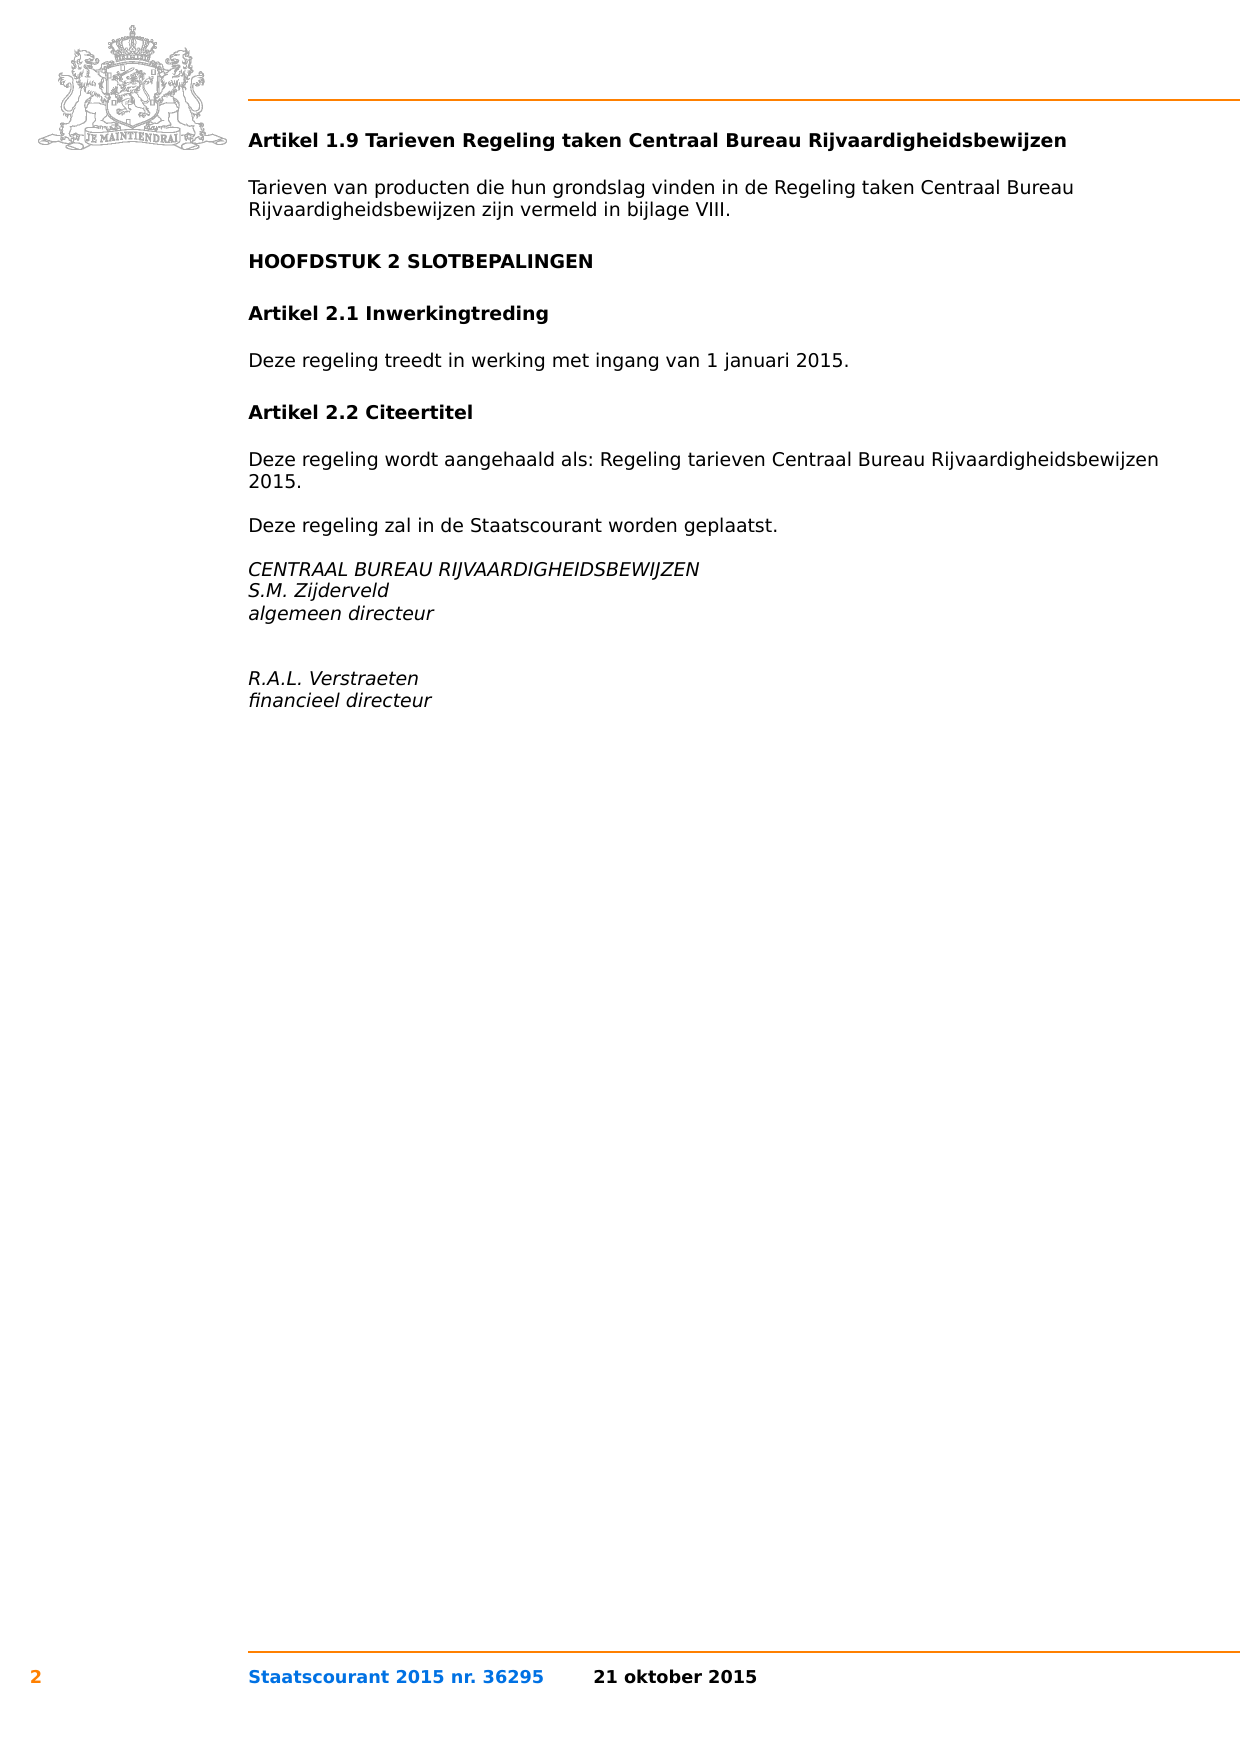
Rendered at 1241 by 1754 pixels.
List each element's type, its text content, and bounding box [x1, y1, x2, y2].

text CENTRAAL BUREAU RIJVAARDIGHEIDSBEWIJZEN S.M. Zijderveld algemeen directeur [248, 558, 1163, 624]
text Deze regeling wordt aangehaald als: Regeling tarieven Centraal Bureau Rijvaardigheidsbewijzen 2015. [248, 449, 1163, 493]
text R.A.L. Verstraeten financieel directeur [248, 646, 1163, 712]
subtitle Artikel 2.2 Citeertitel [248, 402, 1163, 424]
picture [38, 25, 227, 150]
subtitle Artikel 2.1 Inwerkingtreding [248, 303, 1163, 325]
text Deze regeling zal in de Staatscourant worden geplaatst. [248, 514, 1163, 537]
text Tarieven van producten die hun grondslag vinden in de Regeling taken Centraal Bureau Rijvaardigheidsbewijzen zijn vermeld in bijlage VIII. [248, 177, 1163, 221]
subtitle HOOFDSTUK 2 SLOTBEPALINGEN [248, 251, 1163, 273]
text Deze regeling treedt in werking met ingang van 1 januari 2015. [248, 350, 1163, 372]
subtitle Artikel 1.9 Tarieven Regeling taken Centraal Bureau Rijvaardigheidsbewijzen [248, 130, 1163, 152]
